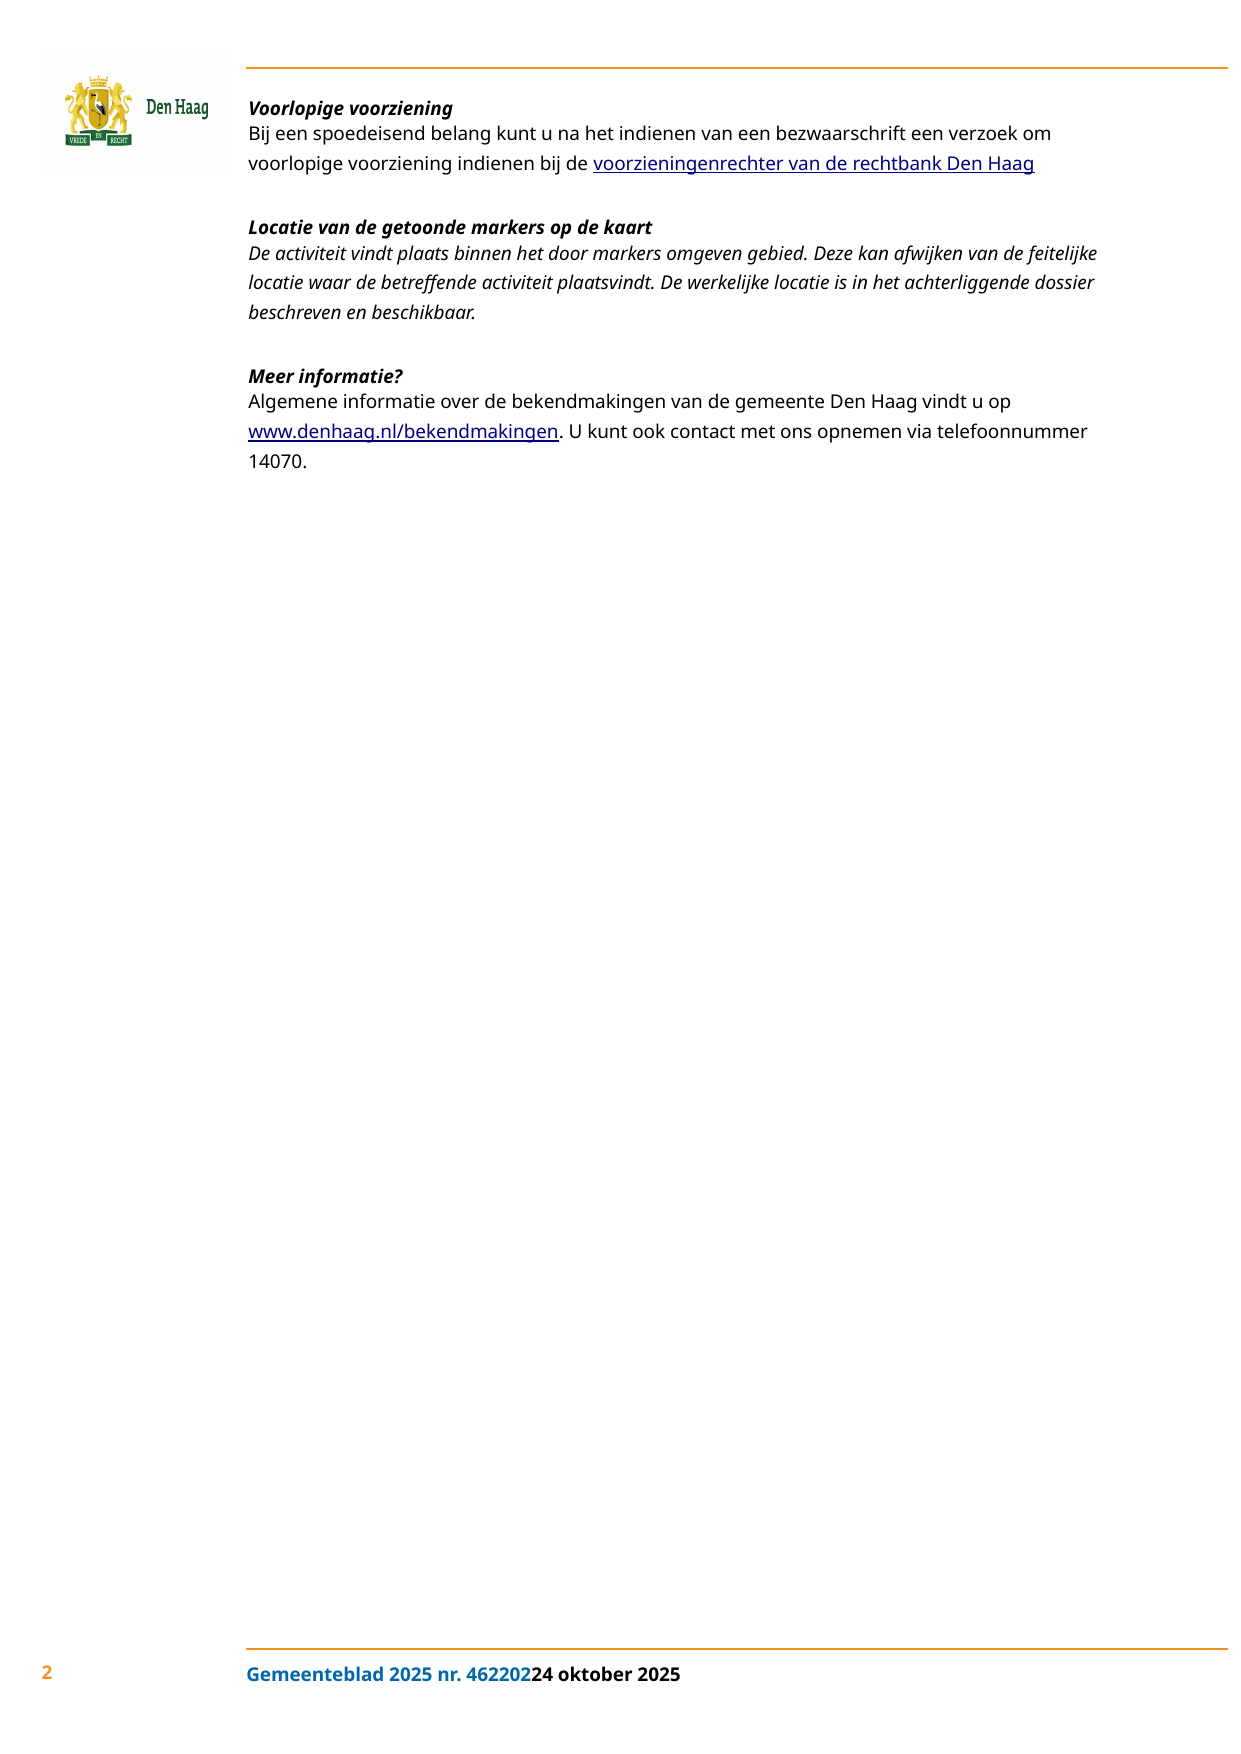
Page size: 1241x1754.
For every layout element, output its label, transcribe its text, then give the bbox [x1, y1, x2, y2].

picture [41, 47, 231, 172]
text Algemene informatie over de bekendmakingen van de gemeente Den Haag vindt u op www.denhaag.nl/bekendmakingen. U kunt ook contact met ons opnemen via telefoonnummer 14070. [248, 389, 1152, 473]
text De activiteit vindt plaats binnen het door markers omgeven gebied. Deze kan afwijken van de feitelijke locatie waar de betreffende activiteit plaatsvindt. De werkelijke locatie is in het achterliggende dossier beschreven en beschikbaar. [248, 240, 1152, 325]
text Locatie van de getoonde markers op de kaart [248, 214, 1152, 240]
text Voorlopige voorziening [248, 95, 1152, 121]
text Meer informatie? [248, 363, 1152, 389]
text Bij een spoedeisend belang kunt u na het indienen van een bezwaarschrift een verzoek om voorlopige voorziening indienen bij de voorzieningenrechter van de rechtbank Den Haag [248, 121, 1152, 176]
